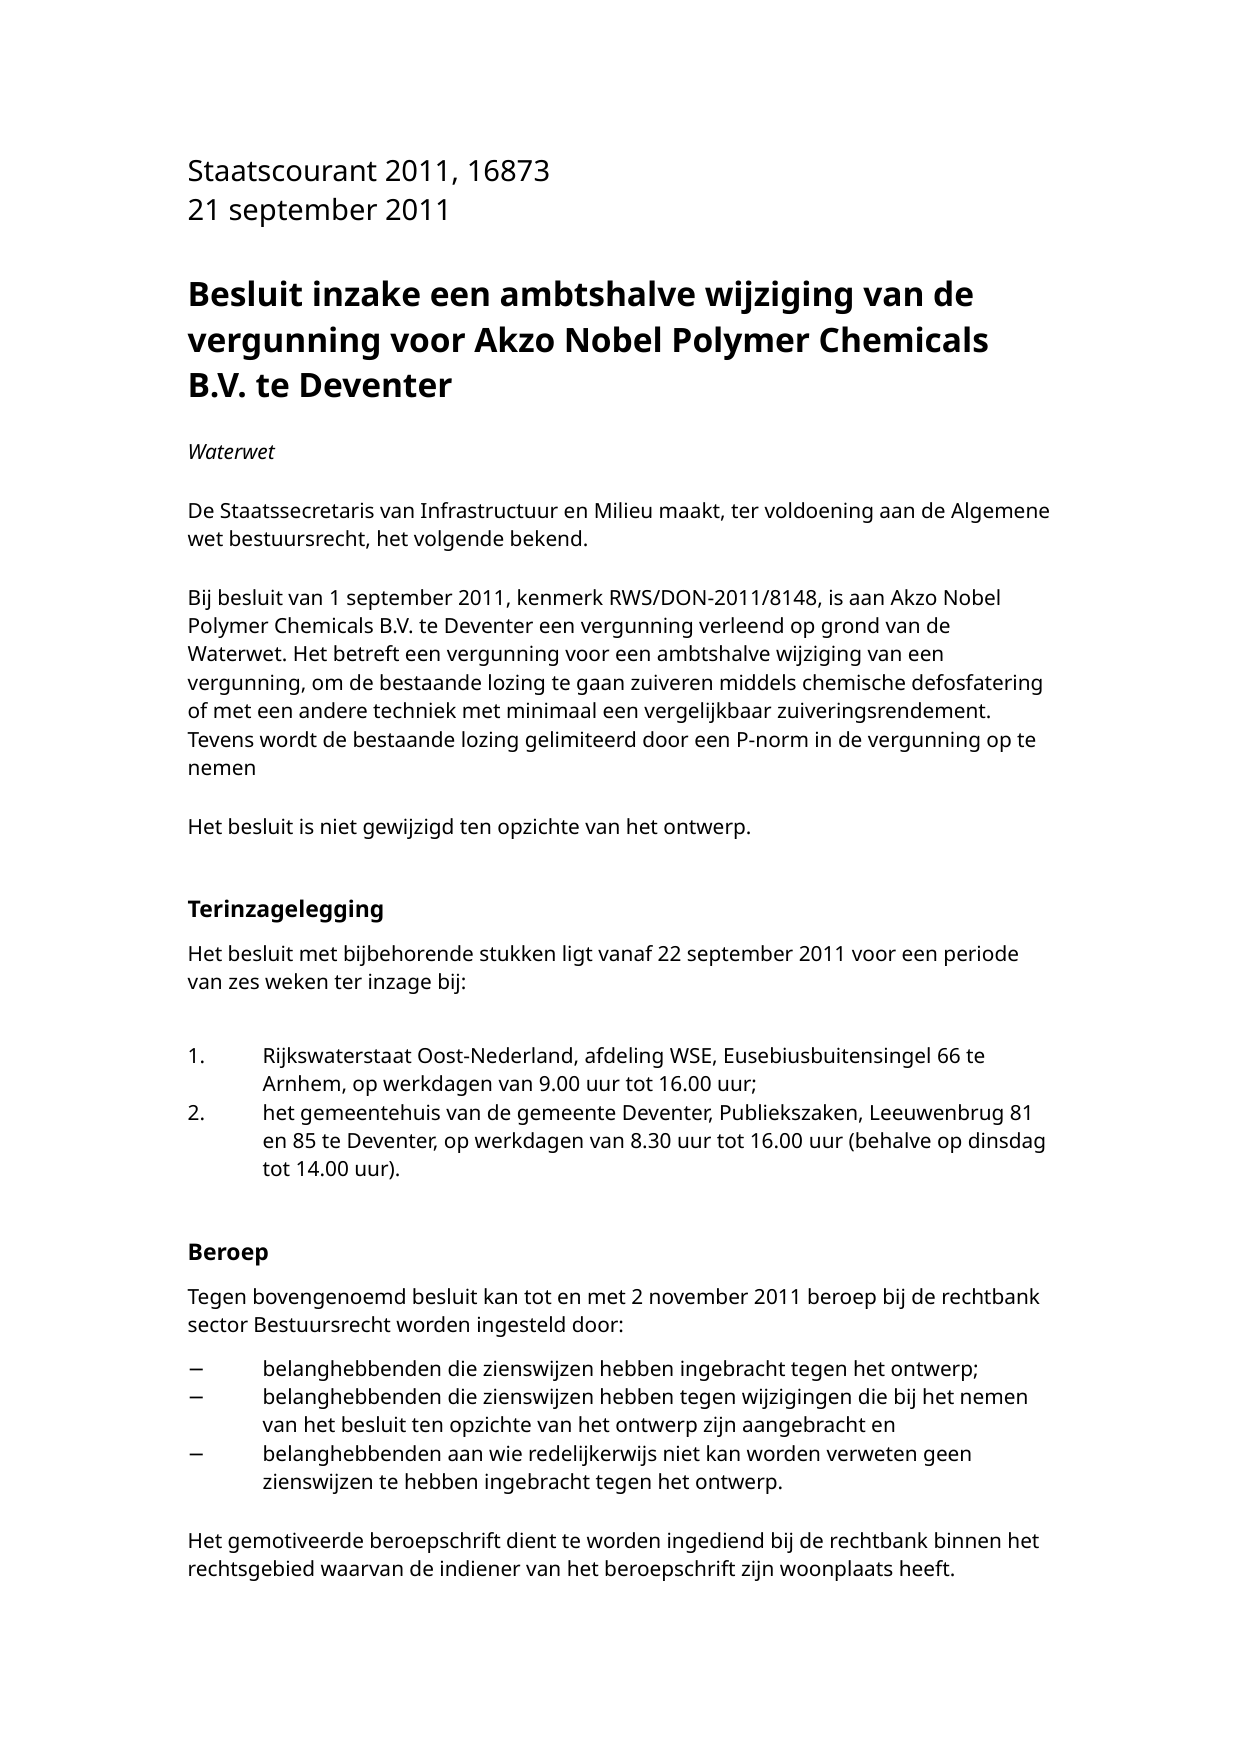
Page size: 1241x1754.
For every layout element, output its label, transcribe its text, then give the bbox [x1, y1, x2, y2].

text Het besluit met bijbehorende stukken ligt vanaf 22 september 2011 voor een periode van zes weken ter inzage bij: [187, 939, 1053, 996]
text 21 september 2011 [187, 190, 1053, 229]
text De Staatssecretaris van Infrastructuur en Milieu maakt, ter voldoening aan de Algemene wet bestuursrecht, het volgende bekend. [187, 496, 1053, 553]
text Bij besluit van 1 september 2011, kenmerk RWS/DON-2011/8148, is aan Akzo Nobel Polymer Chemicals B.V. te Deventer een vergunning verleend op grond van de Waterwet. Het betreft een vergunning voor een ambtshalve wijziging van een vergunning, om de bestaande lozing te gaan zuiveren middels chemische defosfatering of met een andere techniek met minimaal een vergelijkbaar zuiveringsrendement. Tevens wordt de bestaande lozing gelimiteerd door een P-norm in de vergunning op te nemen [187, 583, 1053, 782]
text Staatscourant 2011, 16873 [187, 150, 1053, 190]
list Rijkswaterstaat Oost-Nederland, afdeling WSE, Eusebiusbuitensingel 66 te Arnhem, op werkdagen van 9.00 uur tot 16.00 uur; [187, 1041, 1053, 1098]
subtitle Terinzagelegging [187, 893, 1053, 924]
list belanghebbenden die zienswijzen hebben tegen wijzigingen die bij het nemen van het besluit ten opzichte van het ontwerp zijn aangebracht en [187, 1382, 1053, 1439]
list belanghebbenden aan wie redelijkerwijs niet kan worden verweten geen zienswijzen te hebben ingebracht tegen het ontwerp. [187, 1439, 1053, 1496]
text Het besluit is niet gewijzigd ten opzichte van het ontwerp. [187, 812, 1053, 840]
text Tegen bovengenoemd besluit kan tot en met 2 november 2011 beroep bij de rechtbank sector Bestuursrecht worden ingesteld door: [187, 1282, 1053, 1339]
text Waterwet [187, 437, 1053, 466]
subtitle Beroep [187, 1236, 1053, 1267]
list belanghebbenden die zienswijzen hebben ingebracht tegen het ontwerp; [187, 1354, 1053, 1382]
text Het gemotiveerde beroepschrift dient te worden ingediend bij de rechtbank binnen het rechtsgebied waarvan de indiener van het beroepschrift zijn woonplaats heeft. [187, 1526, 1053, 1583]
list het gemeentehuis van de gemeente Deventer, Publiekszaken, Leeuwenbrug 81 en 85 te Deventer, op werkdagen van 8.30 uur tot 16.00 uur (behalve op dinsdag tot 14.00 uur). [187, 1098, 1053, 1183]
subtitle Besluit inzake een ambtshalve wijziging van de vergunning voor Akzo Nobel Polymer Chemicals B.V. te Deventer [187, 271, 1053, 407]
